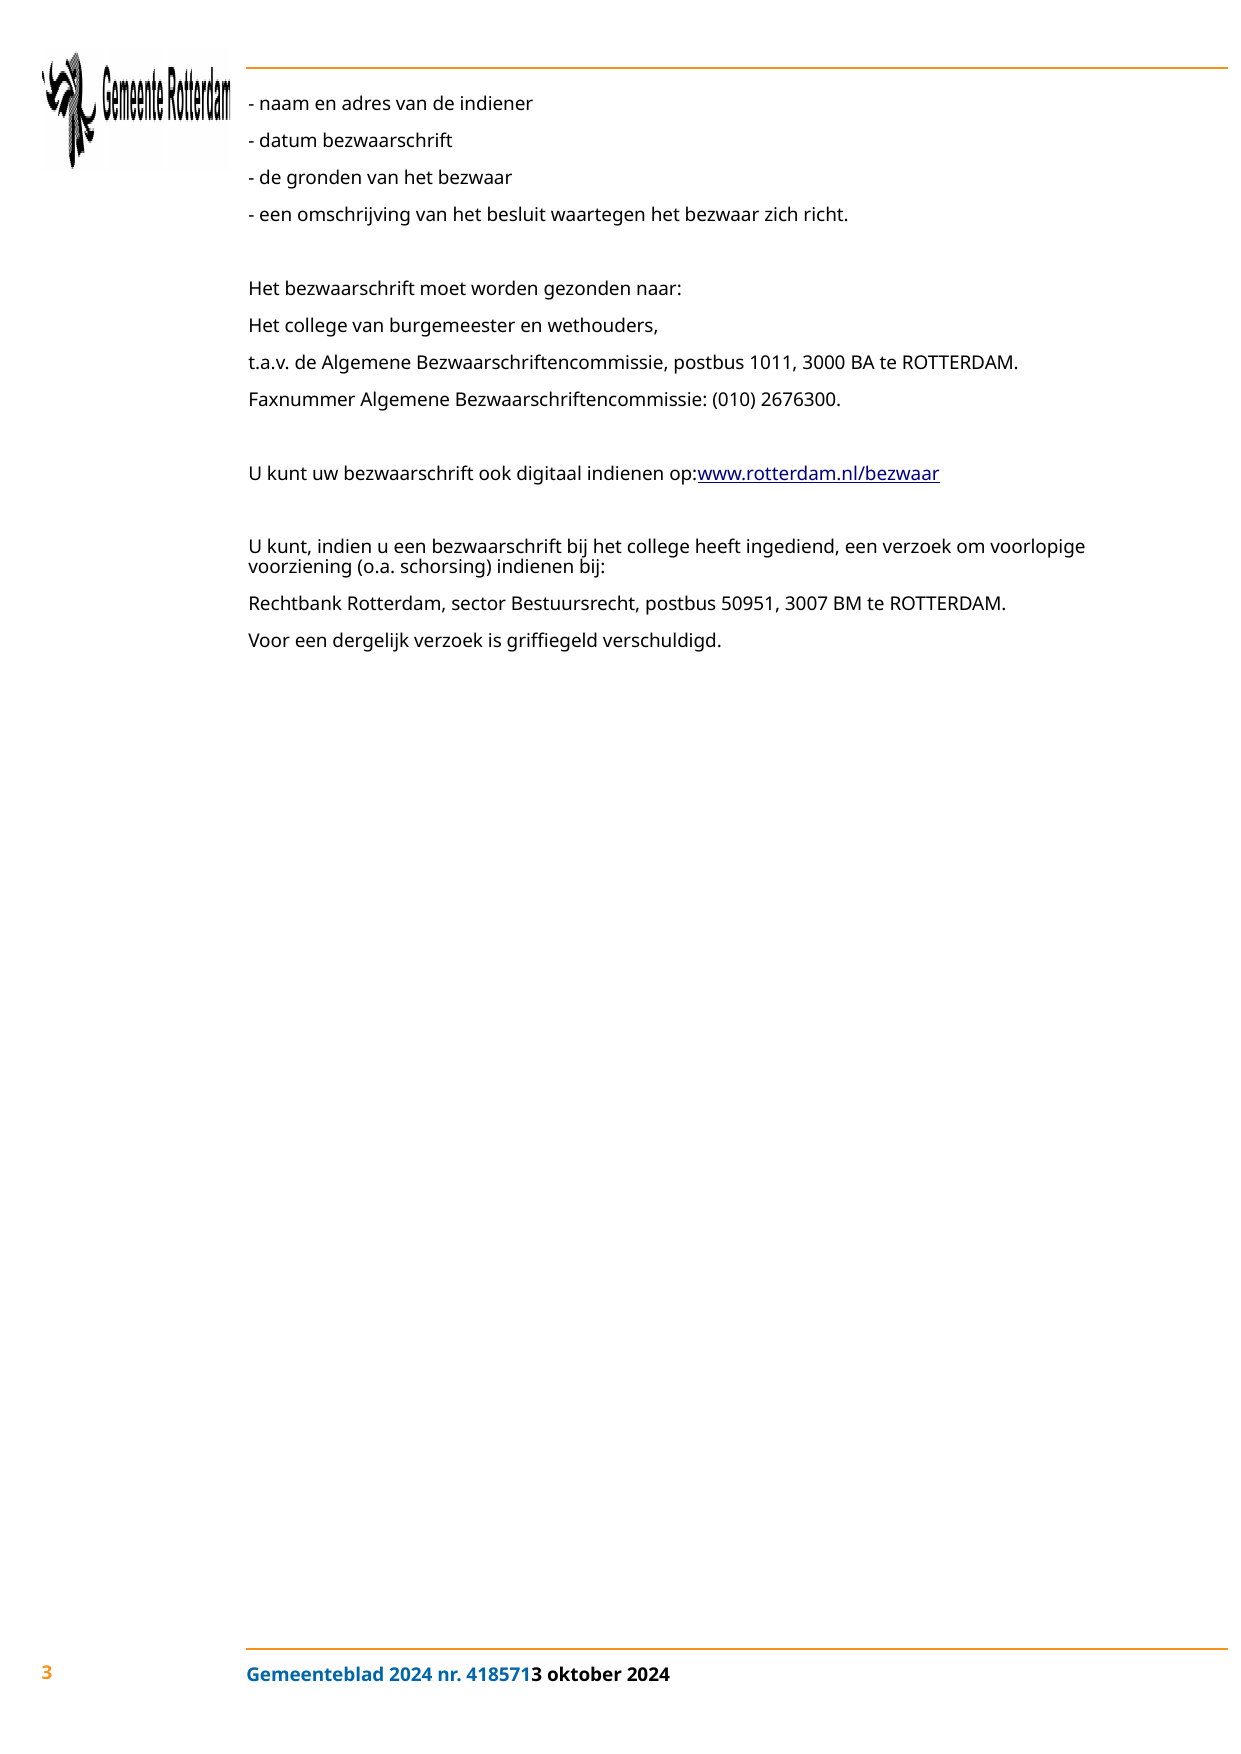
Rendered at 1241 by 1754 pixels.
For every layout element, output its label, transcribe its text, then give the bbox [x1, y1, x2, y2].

text U kunt, indien u een bezwaarschrift bij het college heeft ingediend, een verzoek om voorlopige voorziening (o.a. schorsing) indienen bij: [248, 538, 1152, 577]
text - een omschrijving van het besluit waartegen het bezwaar zich richt. [248, 206, 1152, 225]
text Faxnummer Algemene Bezwaarschriftencommissie: (010) 2676300. [248, 391, 1152, 410]
text Het college van burgemeester en wethouders, [248, 317, 1152, 336]
text Rechtbank Rotterdam, sector Bestuursrecht, postbus 50951, 3007 BM te ROTTERDAM. [248, 595, 1152, 614]
text - datum bezwaarschrift [248, 132, 1152, 151]
text - naam en adres van de indiener [248, 95, 1152, 114]
text Voor een dergelijk verzoek is griffiegeld verschuldigd. [248, 632, 1152, 651]
picture [41, 47, 231, 172]
text - de gronden van het bezwaar [248, 169, 1152, 188]
text t.a.v. de Algemene Bezwaarschriftencommissie, postbus 1011, 3000 BA te ROTTERDAM. [248, 354, 1152, 373]
text Het bezwaarschrift moet worden gezonden naar: [248, 280, 1152, 299]
text U kunt uw bezwaarschrift ook digitaal indienen op:www.rotterdam.nl/bezwaar [248, 464, 1152, 484]
